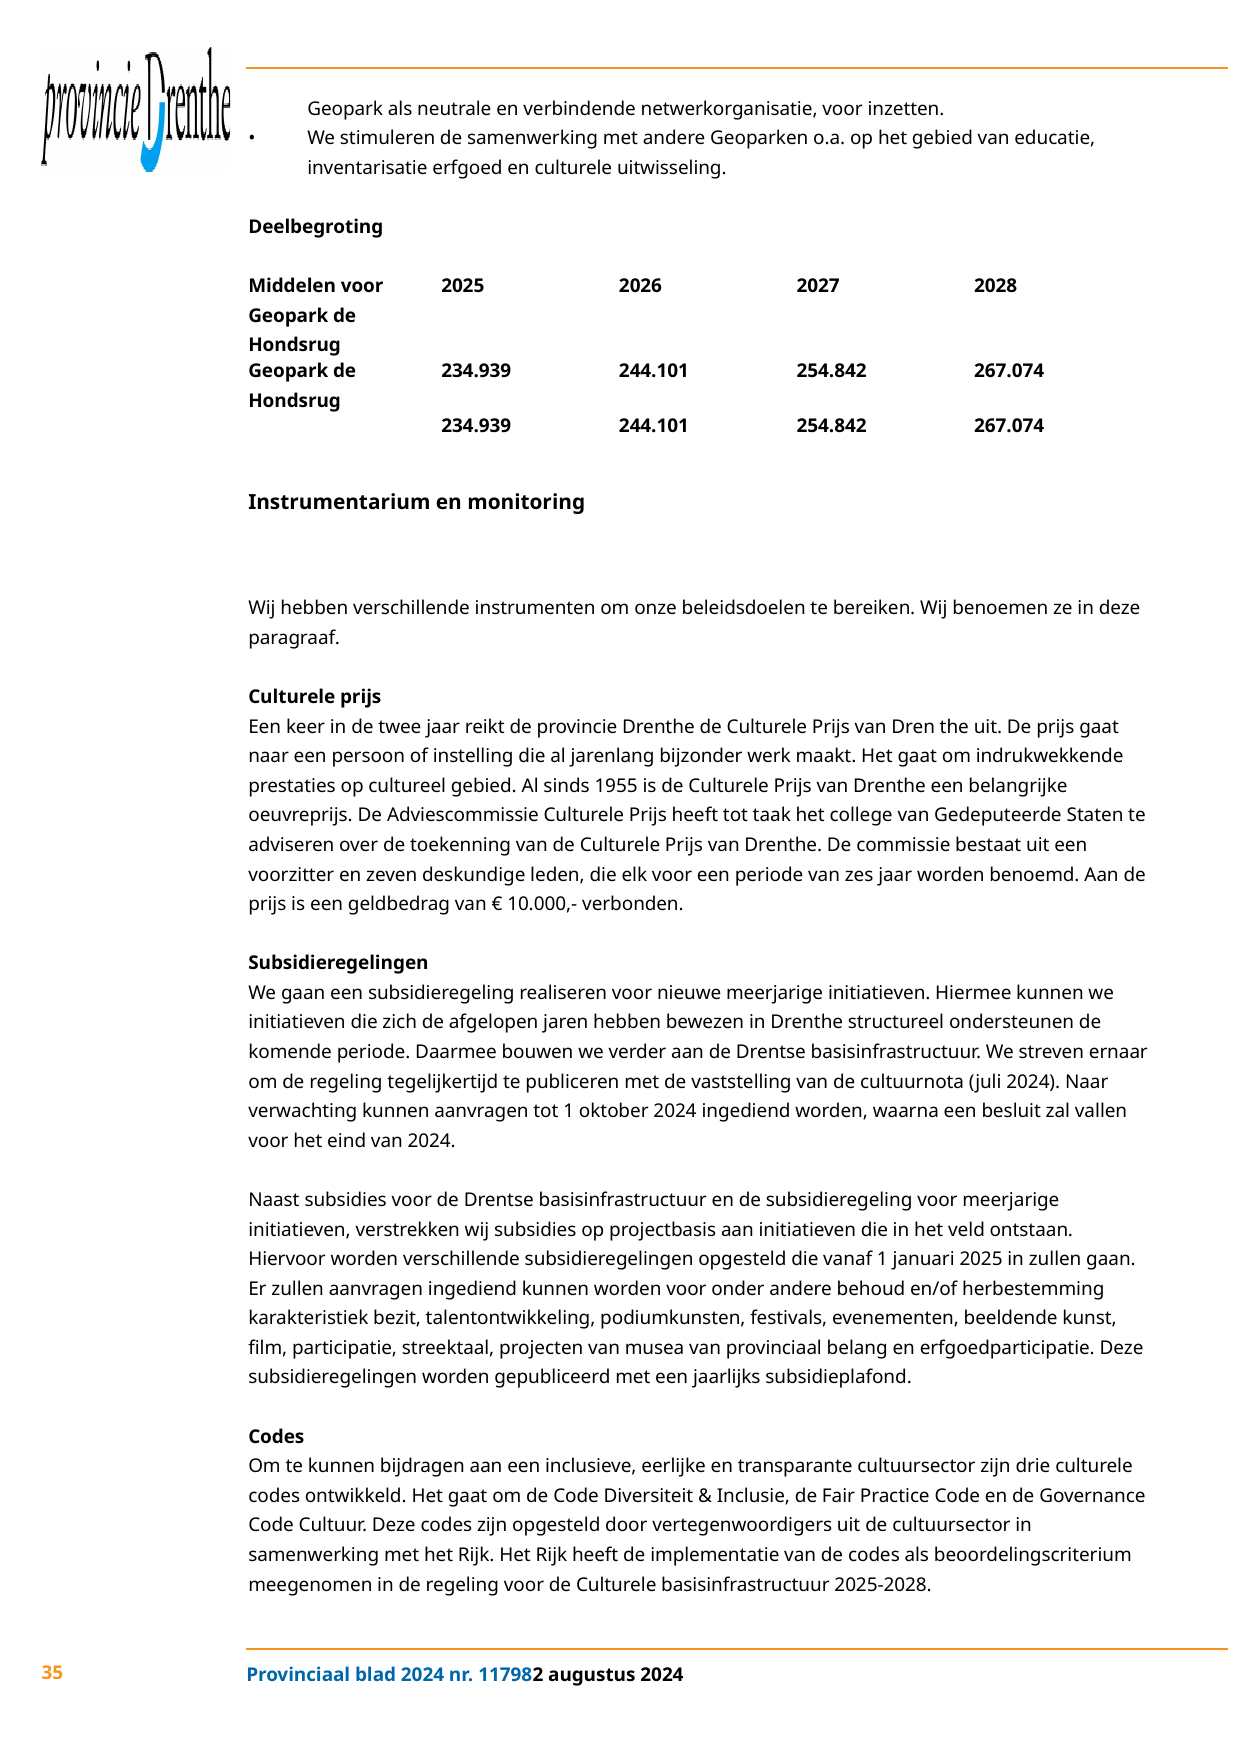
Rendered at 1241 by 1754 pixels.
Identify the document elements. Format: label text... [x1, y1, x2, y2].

text Culturele prijs [248, 683, 1152, 709]
table_cell 254.842 [796, 413, 974, 438]
table_cell 244.101 [619, 413, 796, 438]
list Geopark als neutrale en verbindende netwerkorganisatie, voor inzetten. [248, 95, 1152, 121]
table_header 2026 [619, 273, 796, 357]
text Codes [248, 1423, 1152, 1448]
table_header 2028 [974, 273, 1152, 357]
list We stimuleren de samenwerking met andere Geoparken o.a. op het gebied van educatie, inventarisatie erfgoed en culturele uitwisseling. [248, 124, 1152, 180]
table_cell Geopark de Hondsrug [248, 357, 441, 413]
text Subsidieregelingen [248, 949, 1152, 975]
table_cell [248, 413, 441, 438]
table_cell 234.939 [441, 357, 619, 413]
table_cell 267.074 [974, 413, 1152, 438]
text Een keer in de twee jaar reikt de provincie Drenthe de Culturele Prijs van Dren the uit. De prijs gaat naar een persoon of instelling die al jarenlang bijzonder werk maakt. Het gaat om indrukwekkende prestaties op cultureel gebied. Al sinds 1955 is de Culturele Prijs van Drenthe een belangrijke oeuvreprijs. De Adviescommissie Culturele Prijs heeft tot taak het college van Gedeputeerde Staten te adviseren over de toekenning van de Culturele Prijs van Drenthe. De commissie bestaat uit een voorzitter en zeven deskundige leden, die elk voor een periode van zes jaar worden benoemd. Aan de prijs is een geldbedrag van € 10.000,- verbonden. [248, 713, 1152, 916]
table_header Middelen voor Geopark de Hondsrug [248, 273, 441, 357]
text Deelbegroting [248, 213, 1152, 239]
picture [41, 47, 231, 172]
table_header 2025 [441, 273, 619, 357]
table_cell 234.939 [441, 413, 619, 438]
text We gaan een subsidieregeling realiseren voor nieuwe meerjarige initiatieven. Hiermee kunnen we initiatieven die zich de afgelopen jaren hebben bewezen in Drenthe structureel ondersteunen de komende periode. Daarmee bouwen we verder aan de Drentse basisinfrastructuur. We streven ernaar om de regeling tegelijkertijd te publiceren met de vaststelling van de cultuurnota (juli 2024). Naar verwachting kunnen aanvragen tot 1 oktober 2024 ingediend worden, waarna een besluit zal vallen voor het eind van 2024. [248, 979, 1152, 1153]
text Naast subsidies voor de Drentse basisinfrastructuur en de subsidieregeling voor meerjarige initiatieven, verstrekken wij subsidies op projectbasis aan initiatieven die in het veld ontstaan. Hiervoor worden verschillende subsidieregelingen opgesteld die vanaf 1 januari 2025 in zullen gaan. Er zullen aanvragen ingediend kunnen worden voor onder andere behoud en/of herbestemming karakteristiek bezit, talentontwikkeling, podiumkunsten, festivals, evenementen, beeldende kunst, film, participatie, streektaal, projecten van musea van provinciaal belang en erfgoedparticipatie. Deze subsidieregelingen worden gepubliceerd met een jaarlijks subsidieplafond. [248, 1186, 1152, 1389]
text Instrumentarium en monitoring [248, 487, 1152, 516]
table_cell 267.074 [974, 357, 1152, 413]
table_header 2027 [796, 273, 974, 357]
text Wij hebben verschillende instrumenten om onze beleidsdoelen te bereiken. Wij benoemen ze in deze paragraaf. [248, 594, 1152, 650]
text Om te kunnen bijdragen aan een inclusieve, eerlijke en transparante cultuursector zijn drie culturele codes ontwikkeld. Het gaat om de Code Diversiteit & Inclusie, de Fair Practice Code en de Governance Code Cultuur. Deze codes zijn opgesteld door vertegenwoordigers uit de cultuursector in samenwerking met het Rijk. Het Rijk heeft de implementatie van de codes als beoordelingscriterium meegenomen in de regeling voor de Culturele basisinfrastructuur 2025-2028. [248, 1452, 1152, 1596]
table_cell 244.101 [619, 357, 796, 413]
table_cell 254.842 [796, 357, 974, 413]
